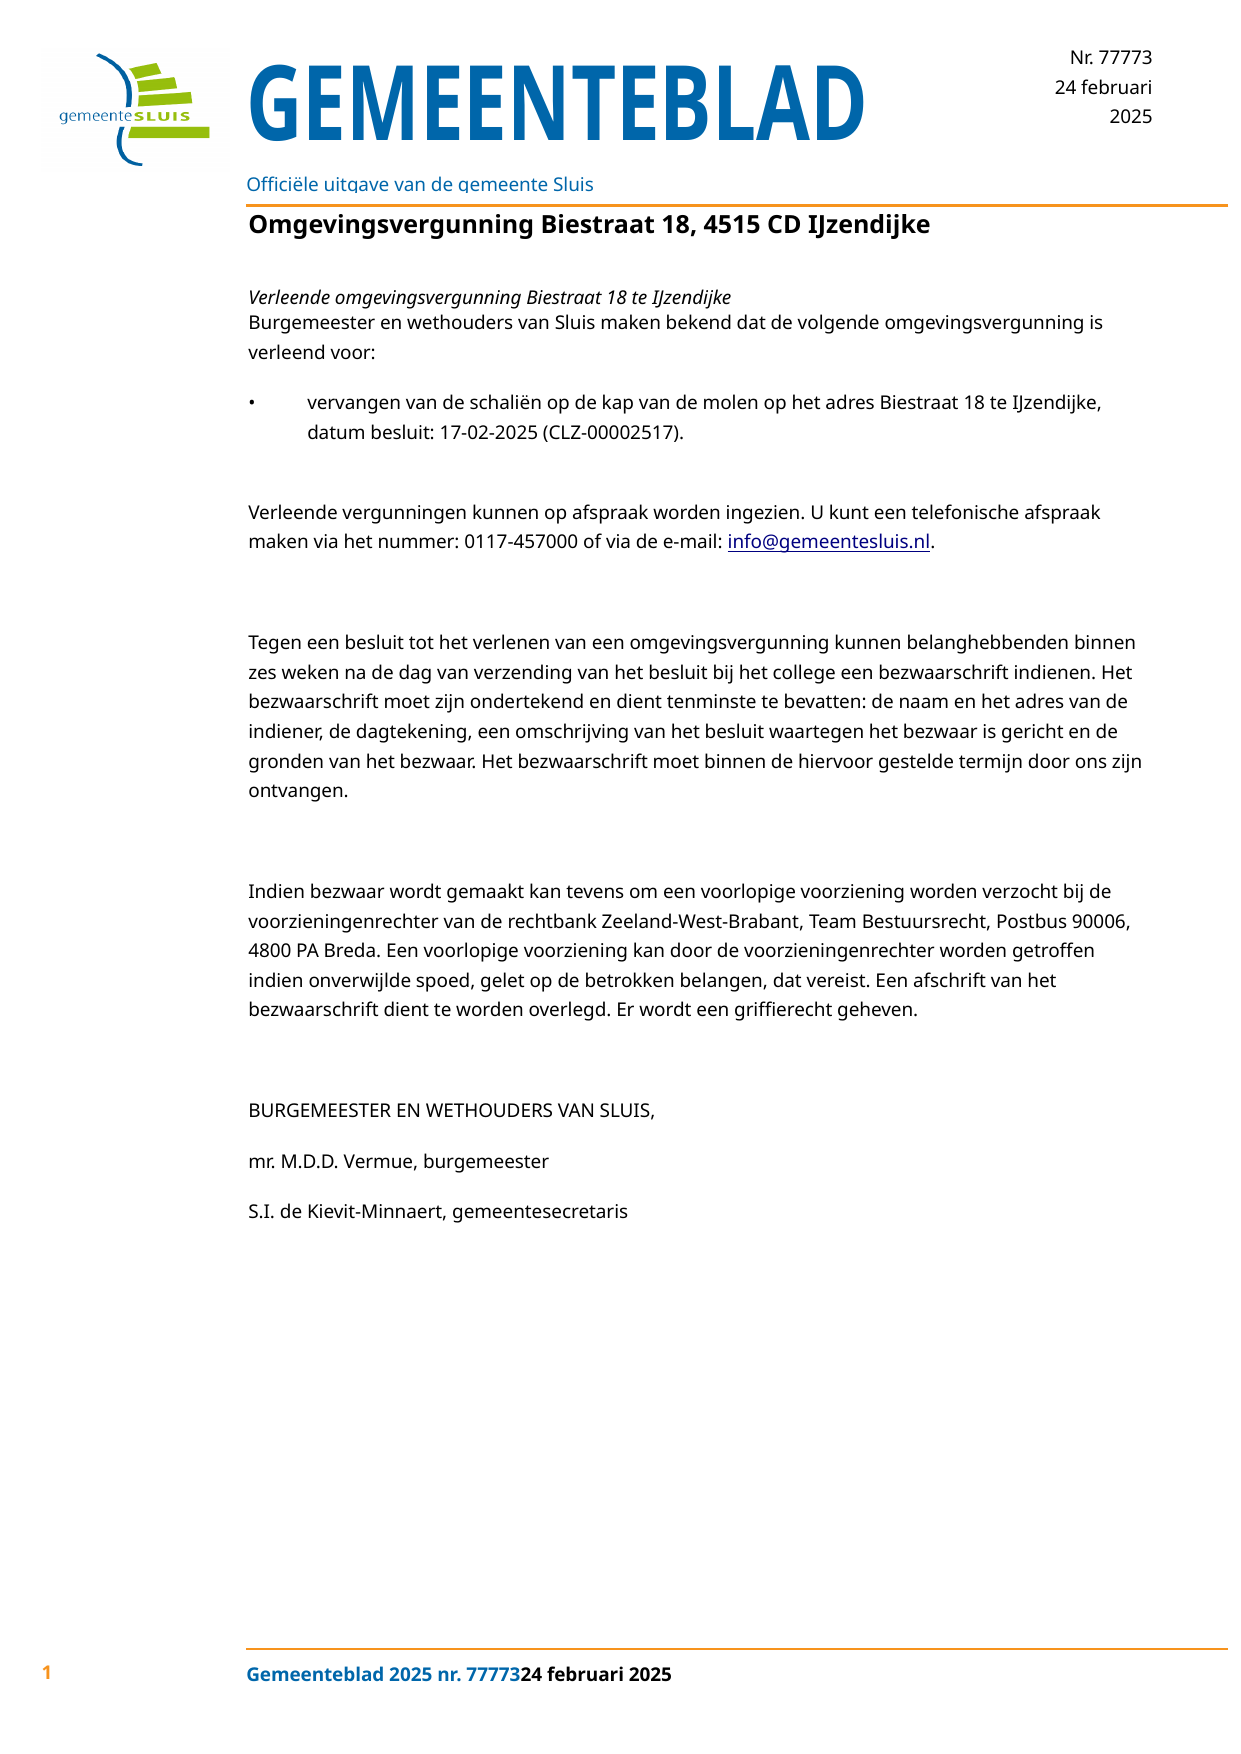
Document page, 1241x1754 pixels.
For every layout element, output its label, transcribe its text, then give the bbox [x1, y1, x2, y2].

text Verleende vergunningen kunnen op afspraak worden ingezien. U kunt een telefonische afspraak maken via het nummer: 0117-457000 of via de e-mail: info@gemeentesluis.nl. [248, 499, 1152, 554]
text Verleende omgevingsvergunning Biestraat 18 te IJzendijke [248, 284, 1152, 309]
text Burgemeester en wethouders van Sluis maken bekend dat de volgende omgevingsvergunning is verleend voor: [248, 309, 1152, 365]
text S.I. de Kievit-Minnaert, gemeentesecretaris [248, 1198, 1152, 1224]
picture [41, 47, 231, 172]
list vervangen van de schaliën op de kap van de molen op het adres Biestraat 18 te IJzendijke, datum besluit: 17-02-2025 (CLZ-00002517). [248, 389, 1152, 445]
text BURGEMEESTER EN WETHOUDERS VAN SLUIS, [248, 1097, 1152, 1123]
text mr. M.D.D. Vermue, burgemeester [248, 1148, 1152, 1174]
text Tegen een besluit tot het verlenen van een omgevingsvergunning kunnen belanghebbenden binnen zes weken na de dag van verzending van het besluit bij het college een bezwaarschrift indienen. Het bezwaarschrift moet zijn ondertekend en dient tenminste te bevatten: de naam en het adres van de indiener, de dagtekening, een omschrijving van het besluit waartegen het bezwaar is gericht en de gronden van het bezwaar. Het bezwaarschrift moet binnen de hiervoor gestelde termijn door ons zijn ontvangen. [248, 629, 1152, 803]
text Indien bezwaar wordt gemaakt kan tevens om een voorlopige voorziening worden verzocht bij de voorzieningenrechter van de rechtbank Zeeland-West-Brabant, Team Bestuursrecht, Postbus 90006, 4800 PA Breda. Een voorlopige voorziening kan door de voorzieningenrechter worden getroffen indien onverwijlde spoed, gelet op de betrokken belangen, dat vereist. Een afschrift van het bezwaarschrift dient te worden overlegd. Er wordt een griffierecht geheven. [248, 878, 1152, 1022]
text Omgevingsvergunning Biestraat 18, 4515 CD IJzendijke [248, 207, 1152, 241]
